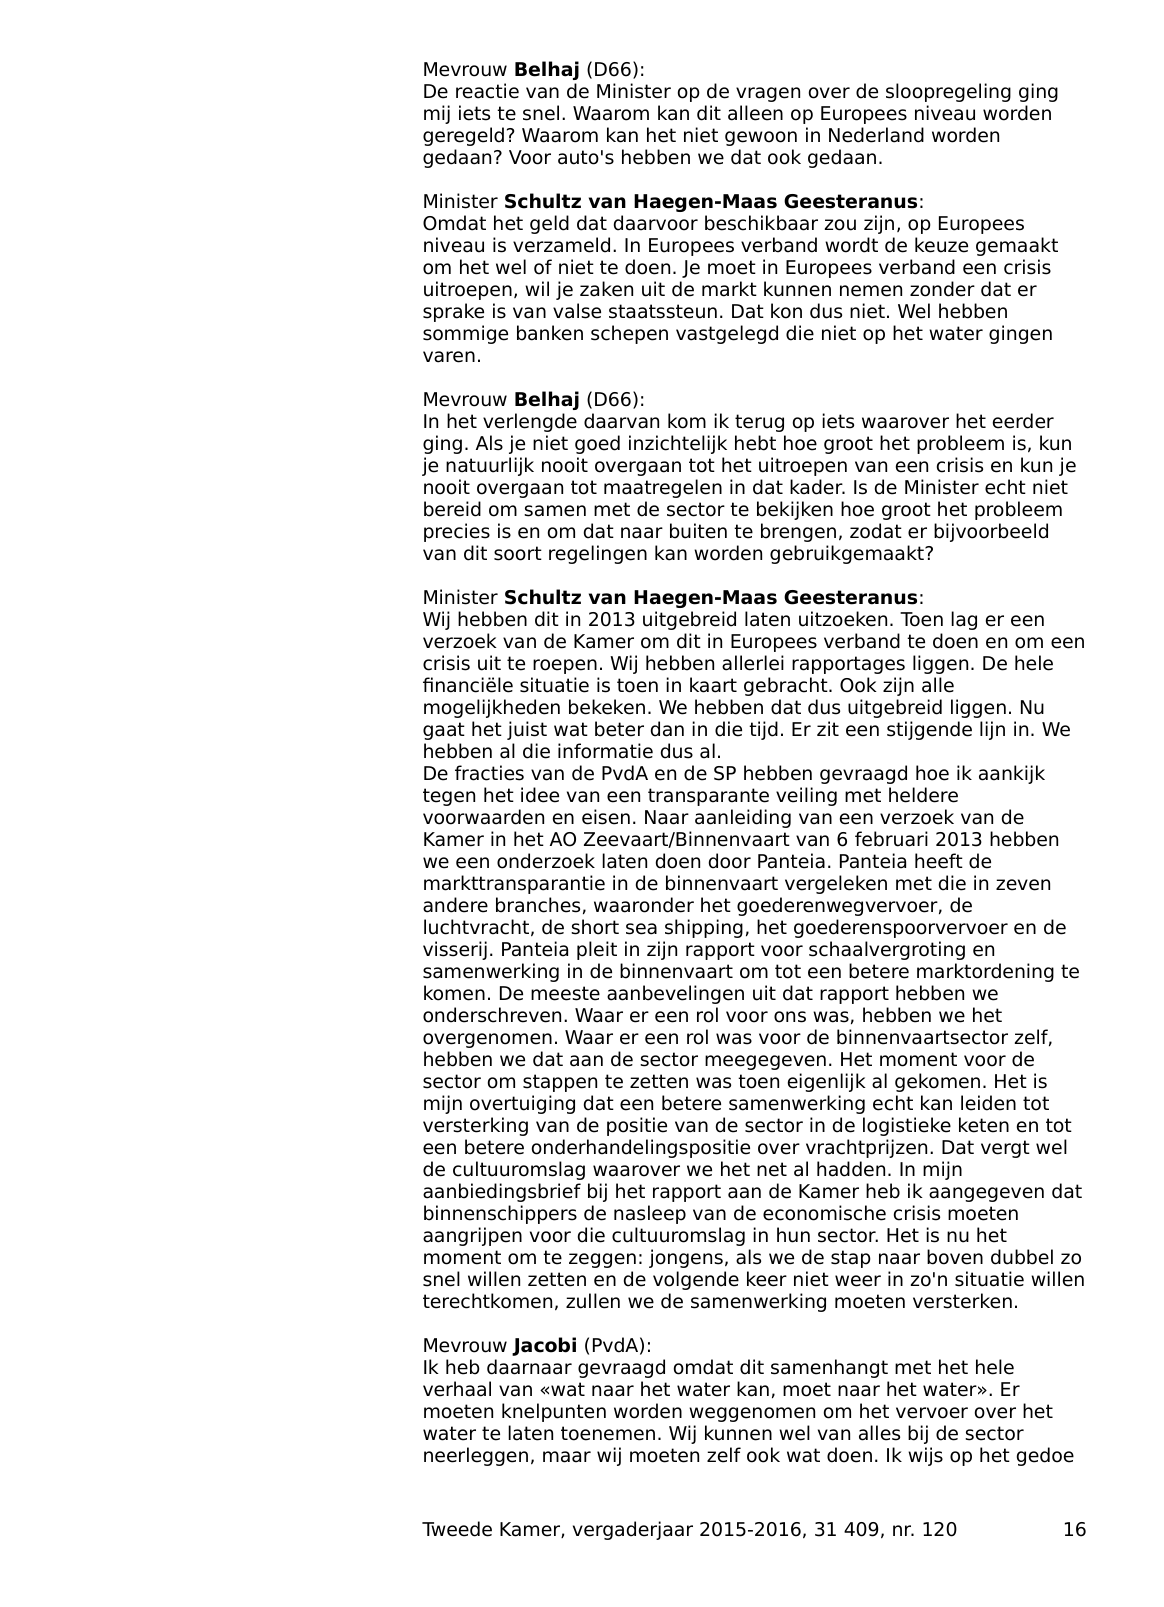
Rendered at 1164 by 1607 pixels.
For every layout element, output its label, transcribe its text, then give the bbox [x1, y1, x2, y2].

text Ik heb daarnaar gevraagd omdat dit samenhangt met het hele verhaal van «wat naar het water kan, moet naar het water». Er moeten knelpunten worden weggenomen om het vervoer over het water te laten toenemen. Wij kunnen wel van alles bij de sector neerleggen, maar wij moeten zelf ook wat doen. Ik wijs op het gedoe [422, 1357, 1087, 1467]
text Mevrouw Belhaj (D66): [422, 59, 1087, 81]
text In het verlengde daarvan kom ik terug op iets waarover het eerder ging. Als je niet goed inzichtelijk hebt hoe groot het probleem is, kun je natuurlijk nooit overgaan tot het uitroepen van een crisis en kun je nooit overgaan tot maatregelen in dat kader. Is de Minister echt niet bereid om samen met de sector te bekijken hoe groot het probleem precies is en om dat naar buiten te brengen, zodat er bijvoorbeeld van dit soort regelingen kan worden gebruikgemaakt? [422, 411, 1087, 565]
text Mevrouw Belhaj (D66): [422, 389, 1087, 411]
text De reactie van de Minister op de vragen over de sloopregeling ging mij iets te snel. Waarom kan dit alleen op Europees niveau worden geregeld? Waarom kan het niet gewoon in Nederland worden gedaan? Voor auto's hebben we dat ook gedaan. [422, 81, 1087, 169]
text Omdat het geld dat daarvoor beschikbaar zou zijn, op Europees niveau is verzameld. In Europees verband wordt de keuze gemaakt om het wel of niet te doen. Je moet in Europees verband een crisis uitroepen, wil je zaken uit de markt kunnen nemen zonder dat er sprake is van valse staatssteun. Dat kon dus niet. Wel hebben sommige banken schepen vastgelegd die niet op het water gingen varen. [422, 213, 1087, 367]
text Mevrouw Jacobi (PvdA): [422, 1335, 1087, 1357]
text Minister Schultz van Haegen-Maas Geesteranus: [422, 191, 1087, 213]
text De fracties van de PvdA en de SP hebben gevraagd hoe ik aankijk tegen het idee van een transparante veiling met heldere voorwaarden en eisen. Naar aanleiding van een verzoek van de Kamer in het AO Zeevaart/Binnenvaart van 6 februari 2013 hebben we een onderzoek laten doen door Panteia. Panteia heeft de markttransparantie in de binnenvaart vergeleken met die in zeven andere branches, waaronder het goederenwegvervoer, de luchtvracht, de short sea shipping, het goederenspoorvervoer en de visserij. Panteia pleit in zijn rapport voor schaalvergroting en samenwerking in de binnenvaart om tot een betere marktordening te komen. De meeste aanbevelingen uit dat rapport hebben we onderschreven. Waar er een rol voor ons was, hebben we het overgenomen. Waar er een rol was voor de binnenvaartsector zelf, hebben we dat aan de sector meegegeven. Het moment voor de sector om stappen te zetten was toen eigenlijk al gekomen. Het is mijn overtuiging dat een betere samenwerking echt kan leiden tot versterking van de positie van de sector in de logistieke keten en tot een betere onderhandelingspositie over vrachtprijzen. Dat vergt wel de cultuuromslag waarover we het net al hadden. In mijn aanbiedingsbrief bij het rapport aan de Kamer heb ik aangegeven dat binnenschippers de nasleep van de economische crisis moeten aangrijpen voor die cultuuromslag in hun sector. Het is nu het moment om te zeggen: jongens, als we de stap naar boven dubbel zo snel willen zetten en de volgende keer niet weer in zo'n situatie willen terechtkomen, zullen we de samenwerking moeten versterken. [422, 763, 1087, 1312]
text Wij hebben dit in 2013 uitgebreid laten uitzoeken. Toen lag er een verzoek van de Kamer om dit in Europees verband te doen en om een crisis uit te roepen. Wij hebben allerlei rapportages liggen. De hele financiële situatie is toen in kaart gebracht. Ook zijn alle mogelijkheden bekeken. We hebben dat dus uitgebreid liggen. Nu gaat het juist wat beter dan in die tijd. Er zit een stijgende lijn in. We hebben al die informatie dus al. [422, 609, 1087, 763]
text Minister Schultz van Haegen-Maas Geesteranus: [422, 587, 1087, 609]
